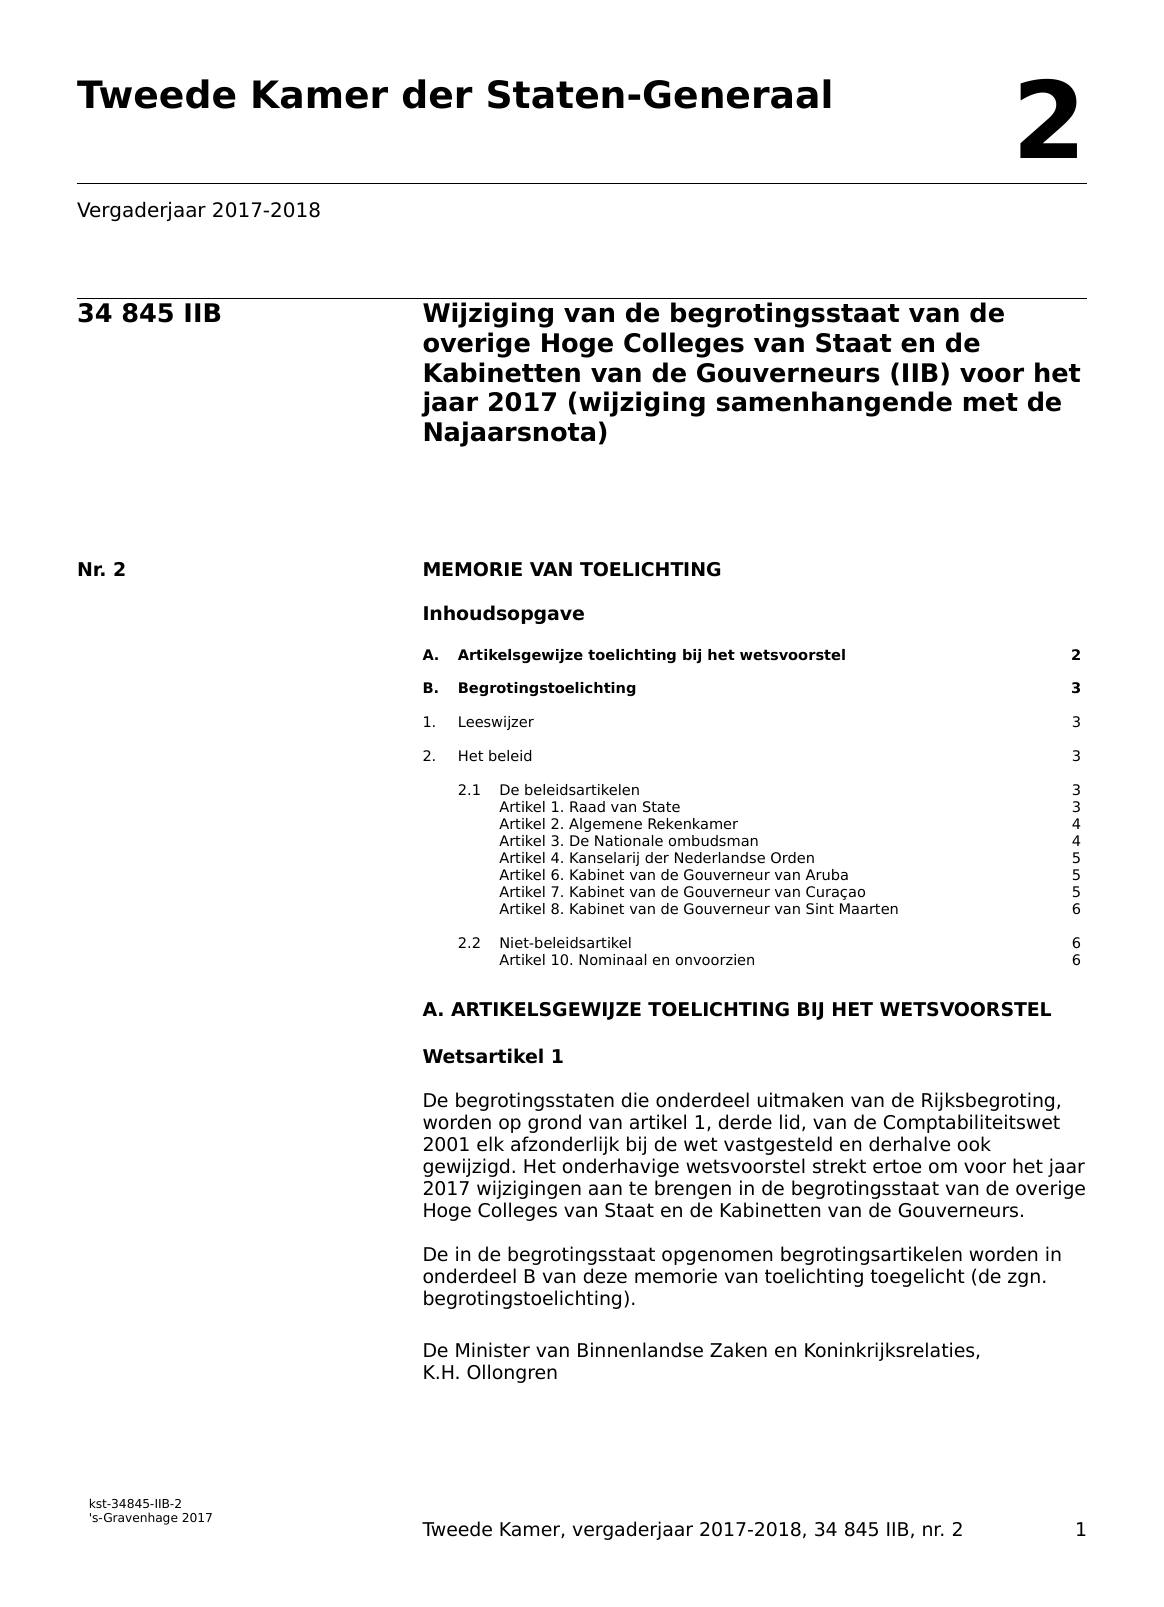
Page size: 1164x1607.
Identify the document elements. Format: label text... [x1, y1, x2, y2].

table_cell [493, 765, 1013, 782]
table_cell [422, 816, 452, 833]
text 's-Gravenhage 2017 [88, 1511, 323, 1525]
table_cell [452, 765, 493, 782]
table_cell 3 [1013, 782, 1087, 799]
subtitle 34 845 IIB Wijziging van de begrotingsstaat van de overige Hoge Colleges van Staat en de Kabinetten van de Gouverneurs (IIB) voor het jaar 2017 (wijziging samenhangende met de Najaarsnota) [77, 299, 1087, 447]
table_cell [422, 833, 452, 850]
table_cell [422, 952, 452, 969]
table_cell [493, 698, 1013, 714]
table_cell [1013, 918, 1087, 935]
table_cell 2.1 [452, 782, 493, 799]
table_cell [422, 850, 452, 867]
table_cell [422, 799, 452, 816]
table_cell [452, 799, 493, 816]
table_cell [452, 833, 493, 850]
table_cell Het beleid [452, 748, 1013, 765]
table_cell 2.2 [452, 935, 493, 952]
table_cell 4 [1013, 833, 1087, 850]
table_cell 6 [1013, 901, 1087, 918]
text De begrotingsstaten die onderdeel uitmaken van de Rijksbegroting, worden op grond van artikel 1, derde lid, van de Comptabiliteitswet 2001 elk afzonderlijk bij de wet vastgesteld en derhalve ook gewijzigd. Het onderhavige wetsvoorstel strekt ertoe om voor het jaar 2017 wijzigingen aan te brengen in de begrotingsstaat van de overige Hoge Colleges van Staat en de Kabinetten van de Gouverneurs. [422, 1090, 1087, 1222]
table_cell [452, 867, 493, 884]
table_cell [1013, 765, 1087, 782]
text De Minister van Binnenlandse Zaken en Koninkrijksrelaties, K.H. Ollongren [422, 1340, 1087, 1384]
table_header 2 [886, 59, 1087, 183]
table_cell 3 [1013, 799, 1087, 816]
table_cell [452, 816, 493, 833]
table_cell Artikel 8. Kabinet van de Gouverneur van Sint Maarten [493, 901, 1013, 918]
table_header A. [422, 646, 452, 663]
table_cell 6 [1013, 952, 1087, 969]
table_cell Artikel 2. Algemene Rekenkamer [493, 816, 1013, 833]
table_cell Artikel 1. Raad van State [493, 799, 1013, 816]
table_cell [452, 952, 493, 969]
table_cell [1013, 698, 1087, 714]
table_cell 5 [1013, 850, 1087, 867]
table_cell 3 [1013, 714, 1087, 731]
table_cell [493, 664, 1013, 680]
table_cell Niet-beleidsartikel [493, 935, 1013, 952]
table_cell [493, 731, 1013, 748]
table_cell [422, 901, 452, 918]
table_cell [422, 782, 452, 799]
table_cell 1. [422, 714, 452, 731]
table_cell [452, 918, 493, 935]
table_cell 4 [1013, 816, 1087, 833]
text De in de begrotingsstaat opgenomen begrotingsartikelen worden in onderdeel B van deze memorie van toelichting toegelicht (de zgn. begrotingstoelichting). [422, 1244, 1087, 1310]
table_cell Leeswijzer [452, 714, 1013, 731]
table_cell Vergaderjaar 2017-2018 [77, 184, 1087, 298]
table_cell Artikel 10. Nominaal en onvoorzien [493, 952, 1013, 969]
table_cell [452, 901, 493, 918]
table_cell [452, 698, 493, 714]
table_cell 3 [1013, 748, 1087, 765]
table_cell Artikel 4. Kanselarij der Nederlandse Orden [493, 850, 1013, 867]
table_cell [422, 884, 452, 901]
table_cell [422, 664, 452, 680]
subtitle Nr. 2 MEMORIE VAN TOELICHTING [77, 558, 1087, 580]
table_cell [1013, 731, 1087, 748]
table_cell [452, 731, 493, 748]
table_cell 6 [1013, 935, 1087, 952]
table_cell [493, 918, 1013, 935]
table_header Artikelsgewijze toelichting bij het wetsvoorstel [452, 646, 1013, 663]
table_cell 5 [1013, 884, 1087, 901]
table_cell [1013, 664, 1087, 680]
table_cell 3 [1013, 680, 1087, 697]
table_cell 2. [422, 748, 452, 765]
table_cell [422, 935, 452, 952]
table_header Tweede Kamer der Staten-Generaal [77, 59, 886, 183]
table_cell [422, 731, 452, 748]
table_cell [452, 884, 493, 901]
table_cell [452, 664, 493, 680]
table_cell Artikel 3. De Nationale ombudsman [493, 833, 1013, 850]
table_cell [422, 698, 452, 714]
table_cell [422, 867, 452, 884]
table_cell [422, 765, 452, 782]
table_cell De beleidsartikelen [493, 782, 1013, 799]
table_cell [452, 850, 493, 867]
subtitle Wetsartikel 1 [422, 1046, 1087, 1068]
table_cell [422, 918, 452, 935]
table_cell Artikel 6. Kabinet van de Gouverneur van Aruba [493, 867, 1013, 884]
subtitle A. ARTIKELSGEWIJZE TOELICHTING BIJ HET WETSVOORSTEL [422, 999, 1087, 1021]
subtitle Inhoudsopgave [422, 603, 1087, 624]
table_cell Artikel 7. Kabinet van de Gouverneur van Curaçao [493, 884, 1013, 901]
text kst-34845-IIB-2 [88, 1497, 323, 1511]
table_cell 5 [1013, 867, 1087, 884]
table_header 2 [1013, 646, 1087, 663]
table_cell Begrotingstoelichting [452, 680, 1013, 697]
table_cell B. [422, 680, 452, 697]
